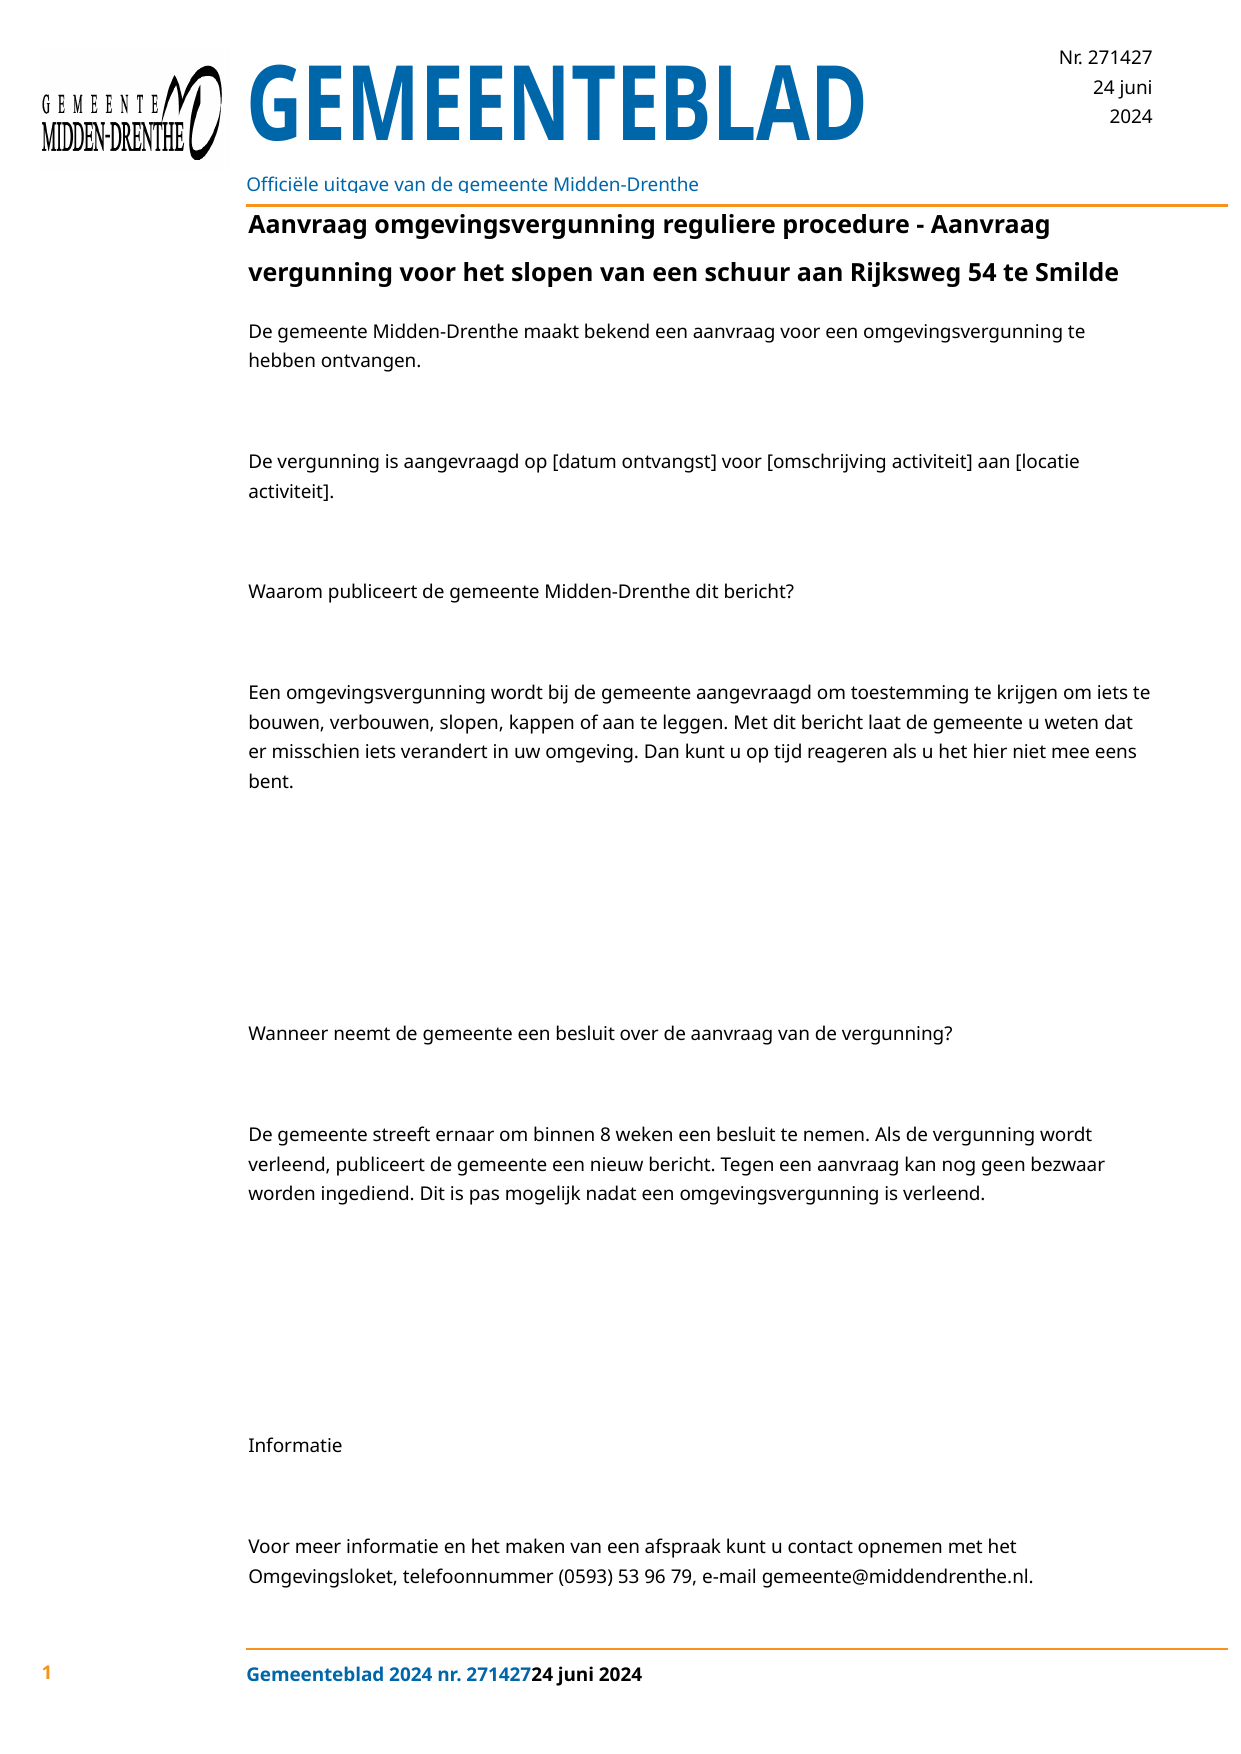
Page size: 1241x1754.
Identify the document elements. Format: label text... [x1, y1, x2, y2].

text Aanvraag omgevingsvergunning reguliere procedure - Aanvraag vergunning voor het slopen van een schuur aan Rijksweg 54 te Smilde [248, 207, 1152, 288]
text Een omgevingsvergunning wordt bij de gemeente aangevraagd om toestemming te krijgen om iets te bouwen, verbouwen, slopen, kappen of aan te leggen. Met dit bericht laat de gemeente u weten dat er misschien iets verandert in uw omgeving. Dan kunt u op tijd reageren als u het hier niet mee eens bent. [248, 679, 1152, 794]
text Informatie [248, 1432, 1152, 1458]
text Voor meer informatie en het maken van een afspraak kunt u contact opnemen met het Omgevingsloket, telefoonnummer (0593) 53 96 79, e-mail gemeente@middendrenthe.nl. [248, 1533, 1152, 1589]
text De vergunning is aangevraagd op [datum ontvangst] voor [omschrijving activiteit] aan [locatie activiteit]. [248, 448, 1152, 504]
picture [41, 47, 231, 172]
text De gemeente streeft ernaar om binnen 8 weken een besluit te nemen. Als de vergunning wordt verleend, publiceert de gemeente een nieuw bericht. Tegen een aanvraag kan nog geen bezwaar worden ingediend. Dit is pas mogelijk nadat een omgevingsvergunning is verleend. [248, 1121, 1152, 1206]
text Wanneer neemt de gemeente een besluit over de aanvraag van de vergunning? [248, 1020, 1152, 1046]
text Waarom publiceert de gemeente Midden-Drenthe dit bericht? [248, 579, 1152, 604]
text De gemeente Midden-Drenthe maakt bekend een aanvraag voor een omgevingsvergunning te hebben ontvangen. [248, 318, 1152, 373]
